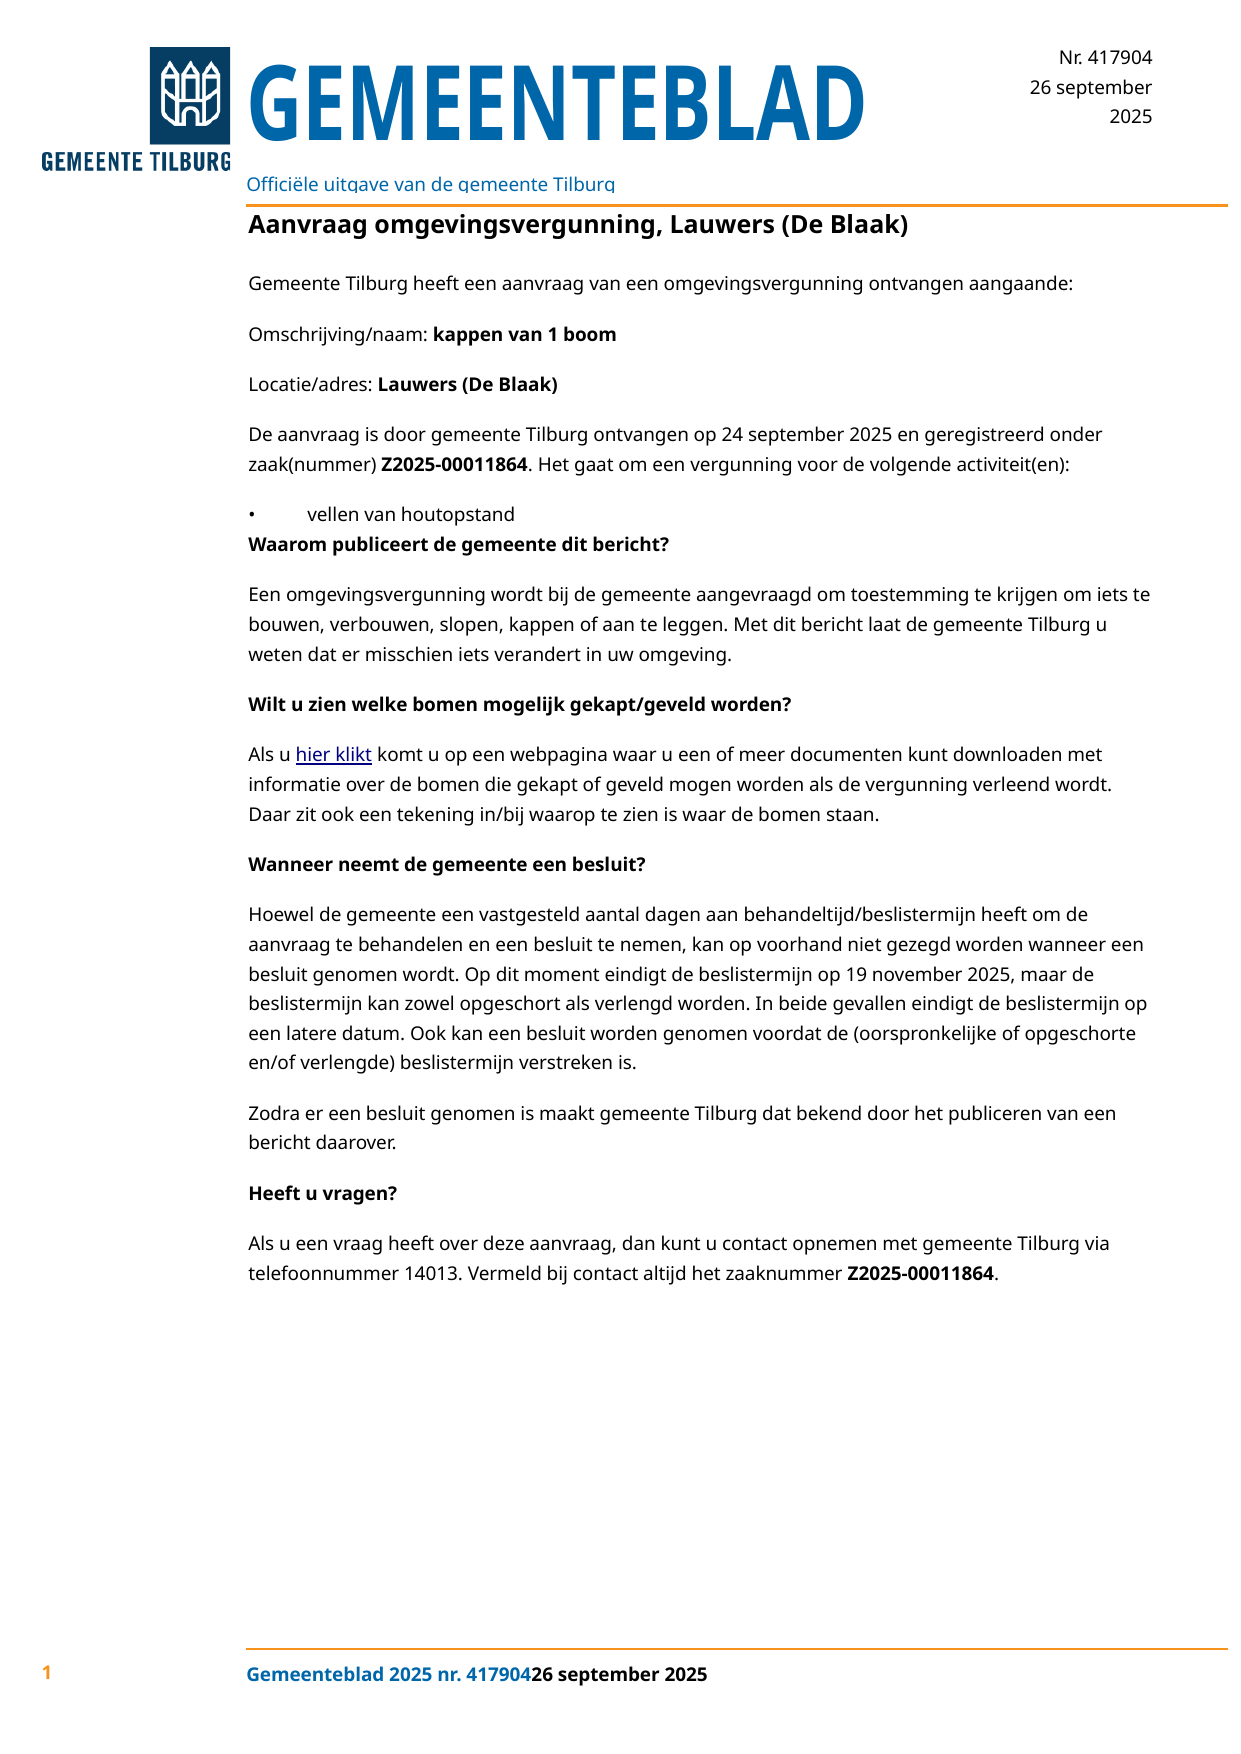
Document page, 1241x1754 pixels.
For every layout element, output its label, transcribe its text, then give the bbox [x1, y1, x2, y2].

text Zodra er een besluit genomen is maakt gemeente Tilburg dat bekend door het publiceren van een bericht daarover. [248, 1100, 1152, 1155]
text Hoewel de gemeente een vastgesteld aantal dagen aan behandeltijd/beslistermijn heeft om de aanvraag te behandelen en een besluit te nemen, kan op voorhand niet gezegd worden wanneer een besluit genomen wordt. Op dit moment eindigt de beslistermijn op 19 november 2025, maar de beslistermijn kan zowel opgeschort als verlengd worden. In beide gevallen eindigt de beslistermijn op een latere datum. Ook kan een besluit worden genomen voordat de (oorspronkelijke of opgeschorte en/of verlengde) beslistermijn verstreken is. [248, 902, 1152, 1075]
text Een omgevingsvergunning wordt bij de gemeente aangevraagd om toestemming te krijgen om iets te bouwen, verbouwen, slopen, kappen of aan te leggen. Met dit bericht laat de gemeente Tilburg u weten dat er misschien iets verandert in uw omgeving. [248, 582, 1152, 666]
text Heeft u vragen? [248, 1180, 1152, 1206]
text Locatie/adres: Lauwers (De Blaak) [248, 371, 1152, 397]
text De aanvraag is door gemeente Tilburg ontvangen op 24 september 2025 en geregistreerd onder zaak(nummer) Z2025-00011864. Het gaat om een vergunning voor de volgende activiteit(en): [248, 422, 1152, 477]
text Omschrijving/naam: kappen van 1 boom [248, 321, 1152, 346]
list vellen van houtopstand [248, 502, 1152, 527]
text Wanneer neemt de gemeente een besluit? [248, 851, 1152, 877]
text Wilt u zien welke bomen mogelijk gekapt/geveld worden? [248, 691, 1152, 717]
text Aanvraag omgevingsvergunning, Lauwers (De Blaak) [248, 207, 1152, 241]
picture [41, 47, 231, 172]
text Als u hier klikt komt u op een webpagina waar u een of meer documenten kunt downloaden met informatie over de bomen die gekapt of geveld mogen worden als de vergunning verleend wordt. Daar zit ook een tekening in/bij waarop te zien is waar de bomen staan. [248, 742, 1152, 826]
text Gemeente Tilburg heeft een aanvraag van een omgevingsvergunning ontvangen aangaande: [248, 270, 1152, 296]
text Waarom publiceert de gemeente dit bericht? [248, 531, 1152, 557]
text Als u een vraag heeft over deze aanvraag, dan kunt u contact opnemen met gemeente Tilburg via telefoonnummer 14013. Vermeld bij contact altijd het zaaknummer Z2025-00011864. [248, 1230, 1152, 1286]
